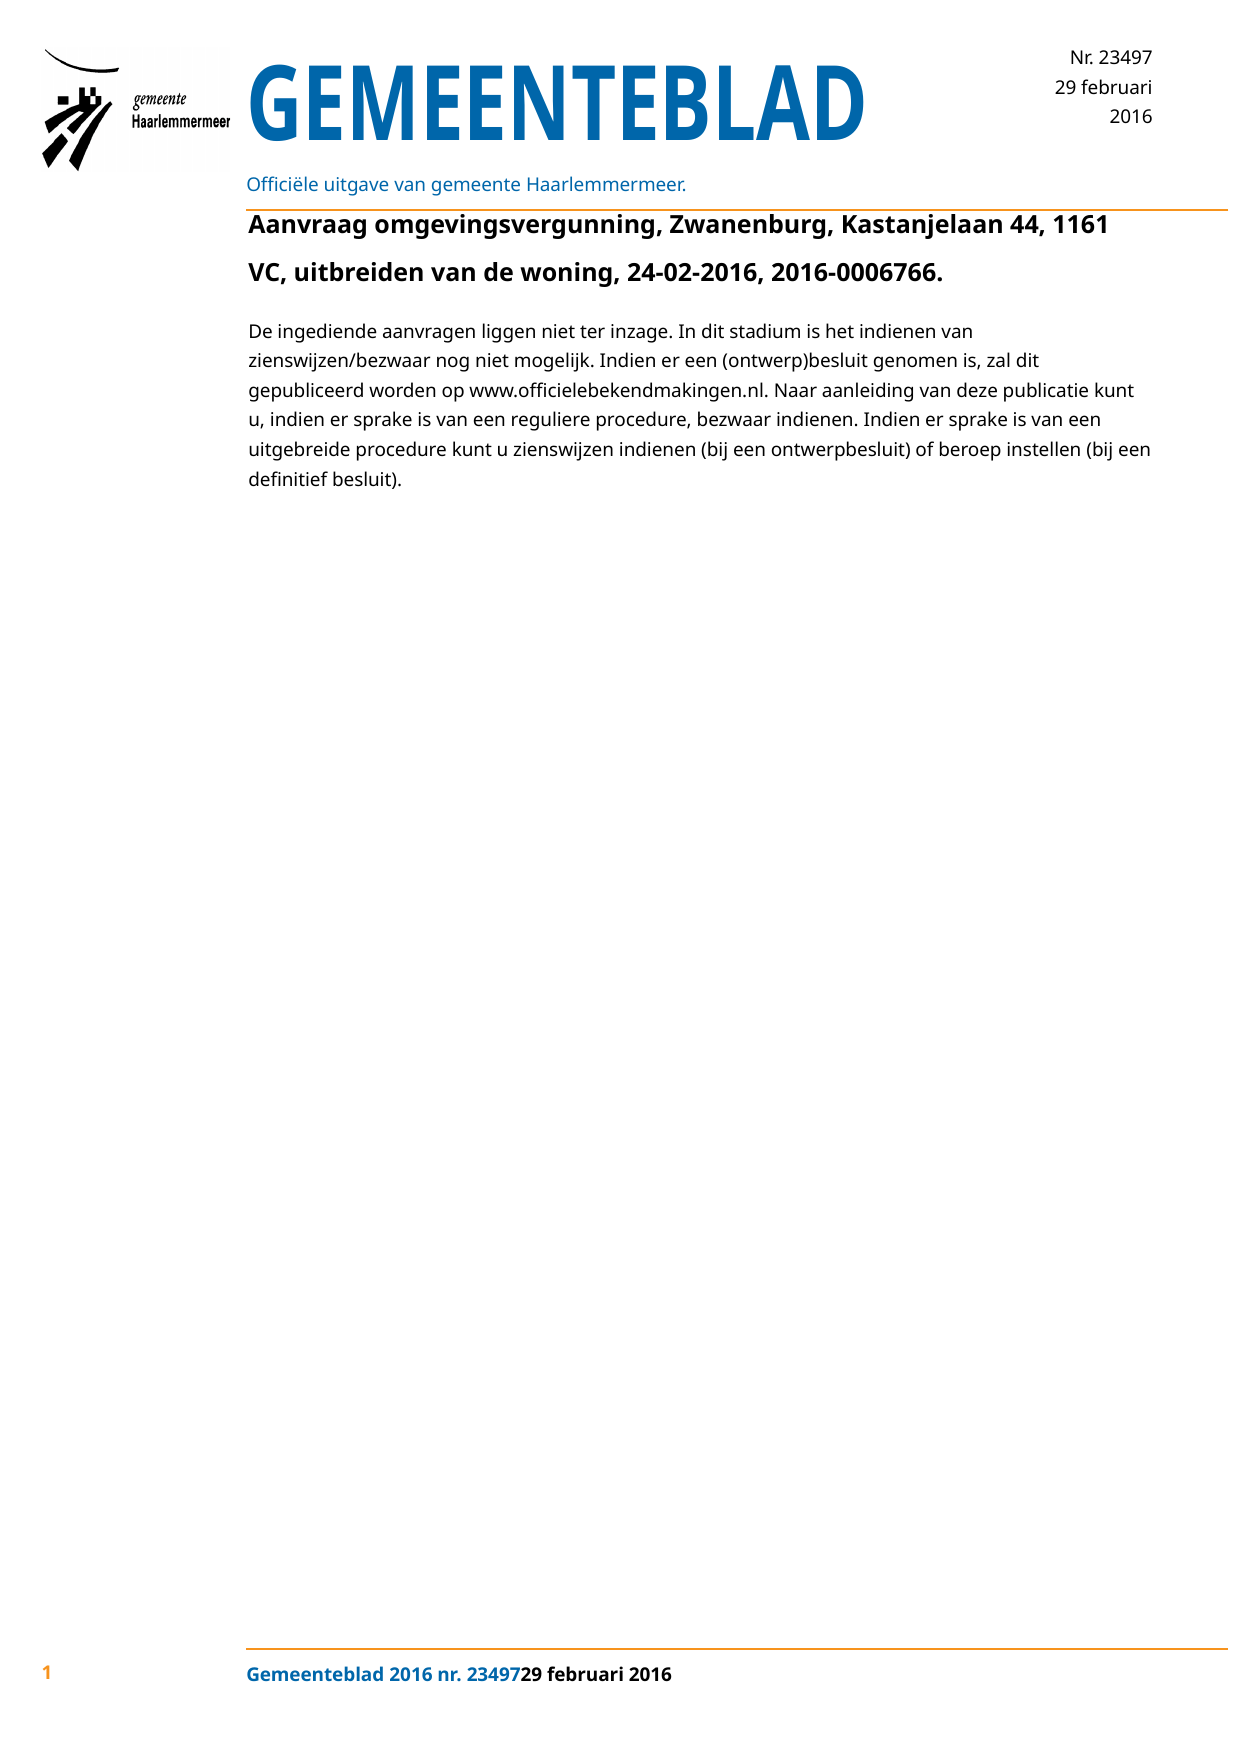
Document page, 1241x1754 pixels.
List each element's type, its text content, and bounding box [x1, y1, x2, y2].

text Aanvraag omgevingsvergunning, Zwanenburg, Kastanjelaan 44, 1161 VC, uitbreiden van de woning, 24-02-2016, 2016-0006766. [248, 211, 1152, 288]
picture [41, 47, 231, 172]
text De ingediende aanvragen liggen niet ter inzage. In dit stadium is het indienen van zienswijzen/bezwaar nog niet mogelijk. Indien er een (ontwerp)besluit genomen is, zal dit gepubliceerd worden op www.officielebekendmakingen.nl. Naar aanleiding van deze publicatie kunt u, indien er sprake is van een reguliere procedure, bezwaar indienen. Indien er sprake is van een uitgebreide procedure kunt u zienswijzen indienen (bij een ontwerpbesluit) of beroep instellen (bij een definitief besluit). [248, 318, 1152, 492]
